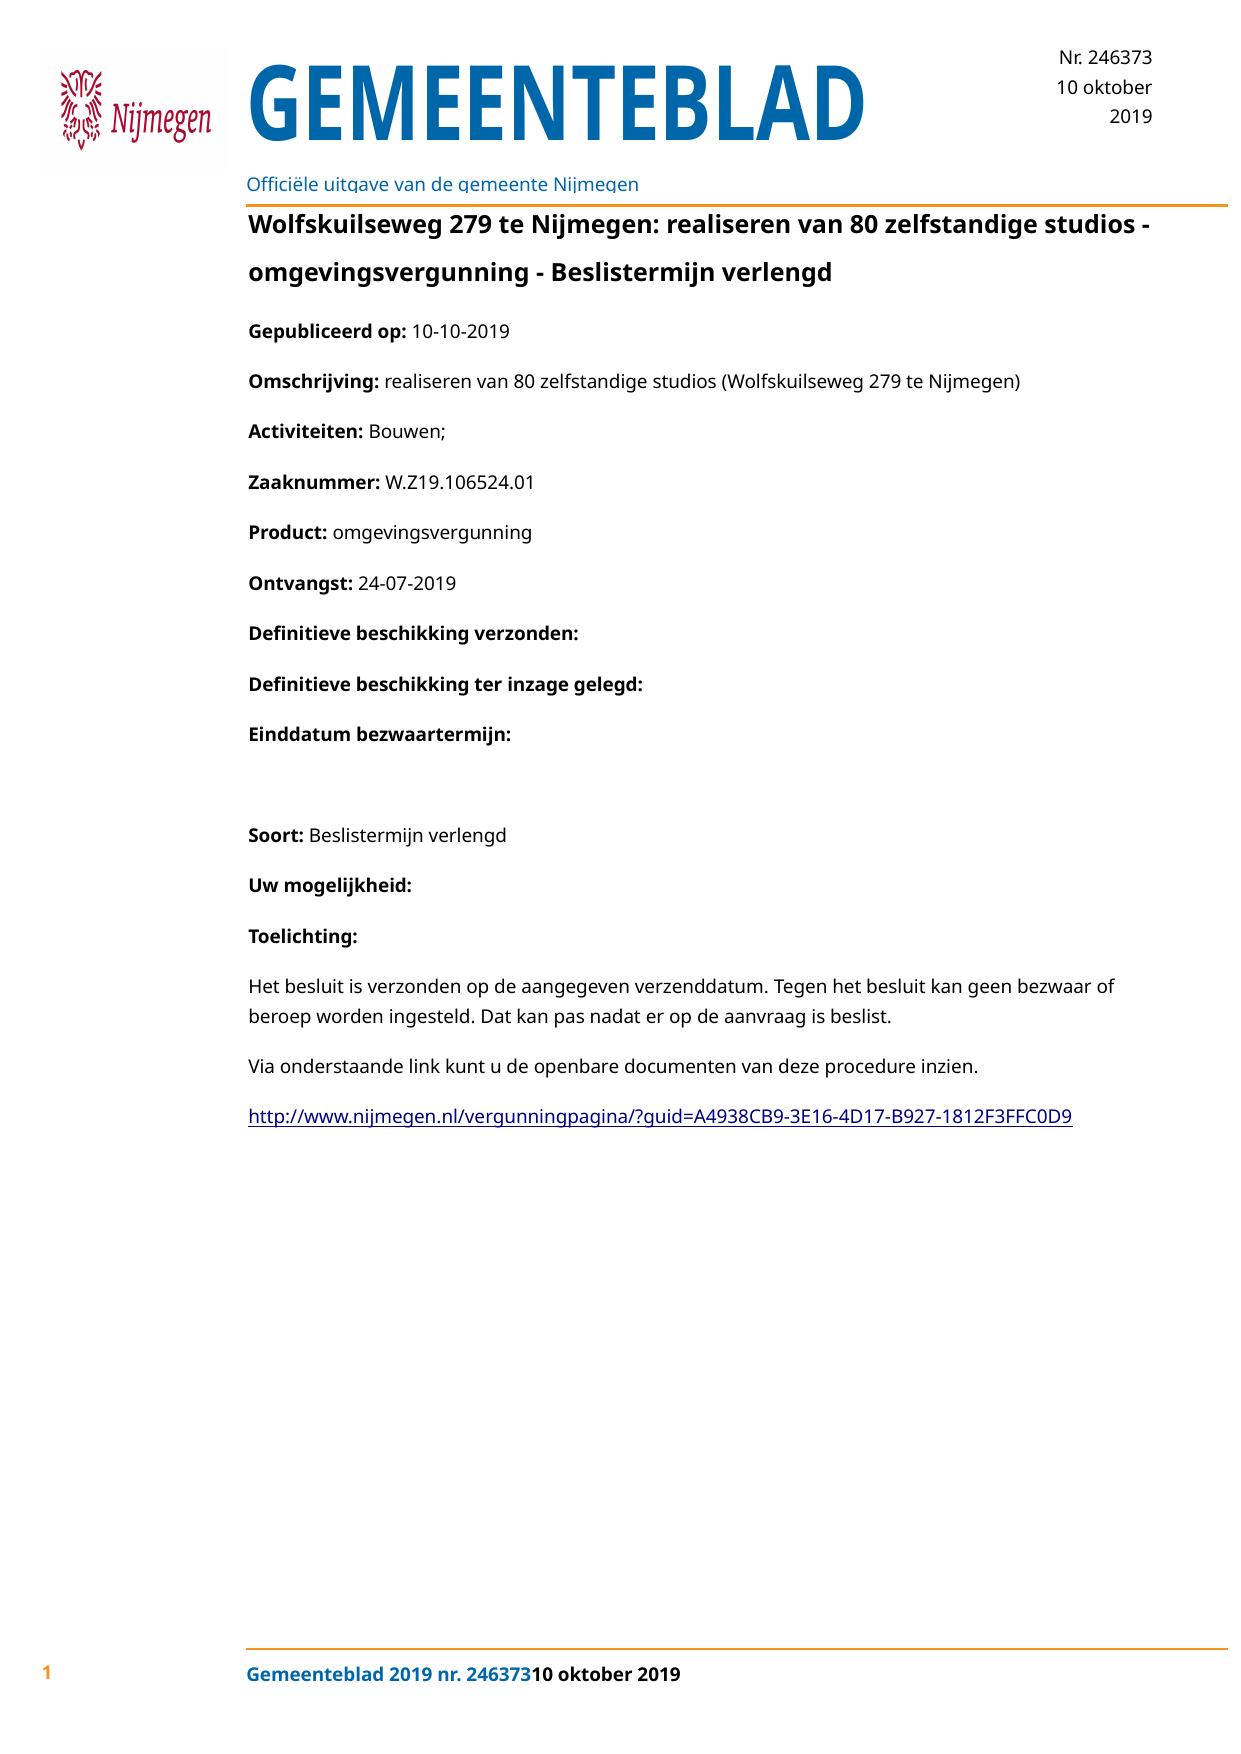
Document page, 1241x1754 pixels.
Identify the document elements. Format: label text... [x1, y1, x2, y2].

text Het besluit is verzonden op de aangegeven verzenddatum. Tegen het besluit kan geen bezwaar of beroep worden ingesteld. Dat kan pas nadat er op de aanvraag is beslist. [248, 973, 1152, 1029]
text Via onderstaande link kunt u de openbare documenten van deze procedure inzien. [248, 1053, 1152, 1079]
text Product: omgevingsvergunning [248, 519, 1152, 545]
text Definitieve beschikking ter inzage gelegd: [248, 671, 1152, 697]
text Wolfskuilseweg 279 te Nijmegen: realiseren van 80 zelfstandige studios - omgevingsvergunning - Beslistermijn verlengd [248, 207, 1152, 288]
text http://www.nijmegen.nl/vergunningpagina/?guid=A4938CB9-3E16-4D17-B927-1812F3FFC0D9 [248, 1104, 1152, 1129]
text Soort: Beslistermijn verlengd [248, 822, 1152, 848]
text Activiteiten: Bouwen; [248, 419, 1152, 444]
text Zaaknummer: W.Z19.106524.01 [248, 469, 1152, 495]
text Toelichting: [248, 923, 1152, 949]
text Definitieve beschikking verzonden: [248, 620, 1152, 646]
text Uw mogelijkheid: [248, 872, 1152, 898]
picture [41, 47, 231, 172]
text Omschrijving: realiseren van 80 zelfstandige studios (Wolfskuilseweg 279 te Nijmegen) [248, 368, 1152, 394]
text Gepubliceerd op: 10-10-2019 [248, 318, 1152, 344]
text Einddatum bezwaartermijn: [248, 721, 1152, 747]
text Ontvangst: 24-07-2019 [248, 570, 1152, 596]
